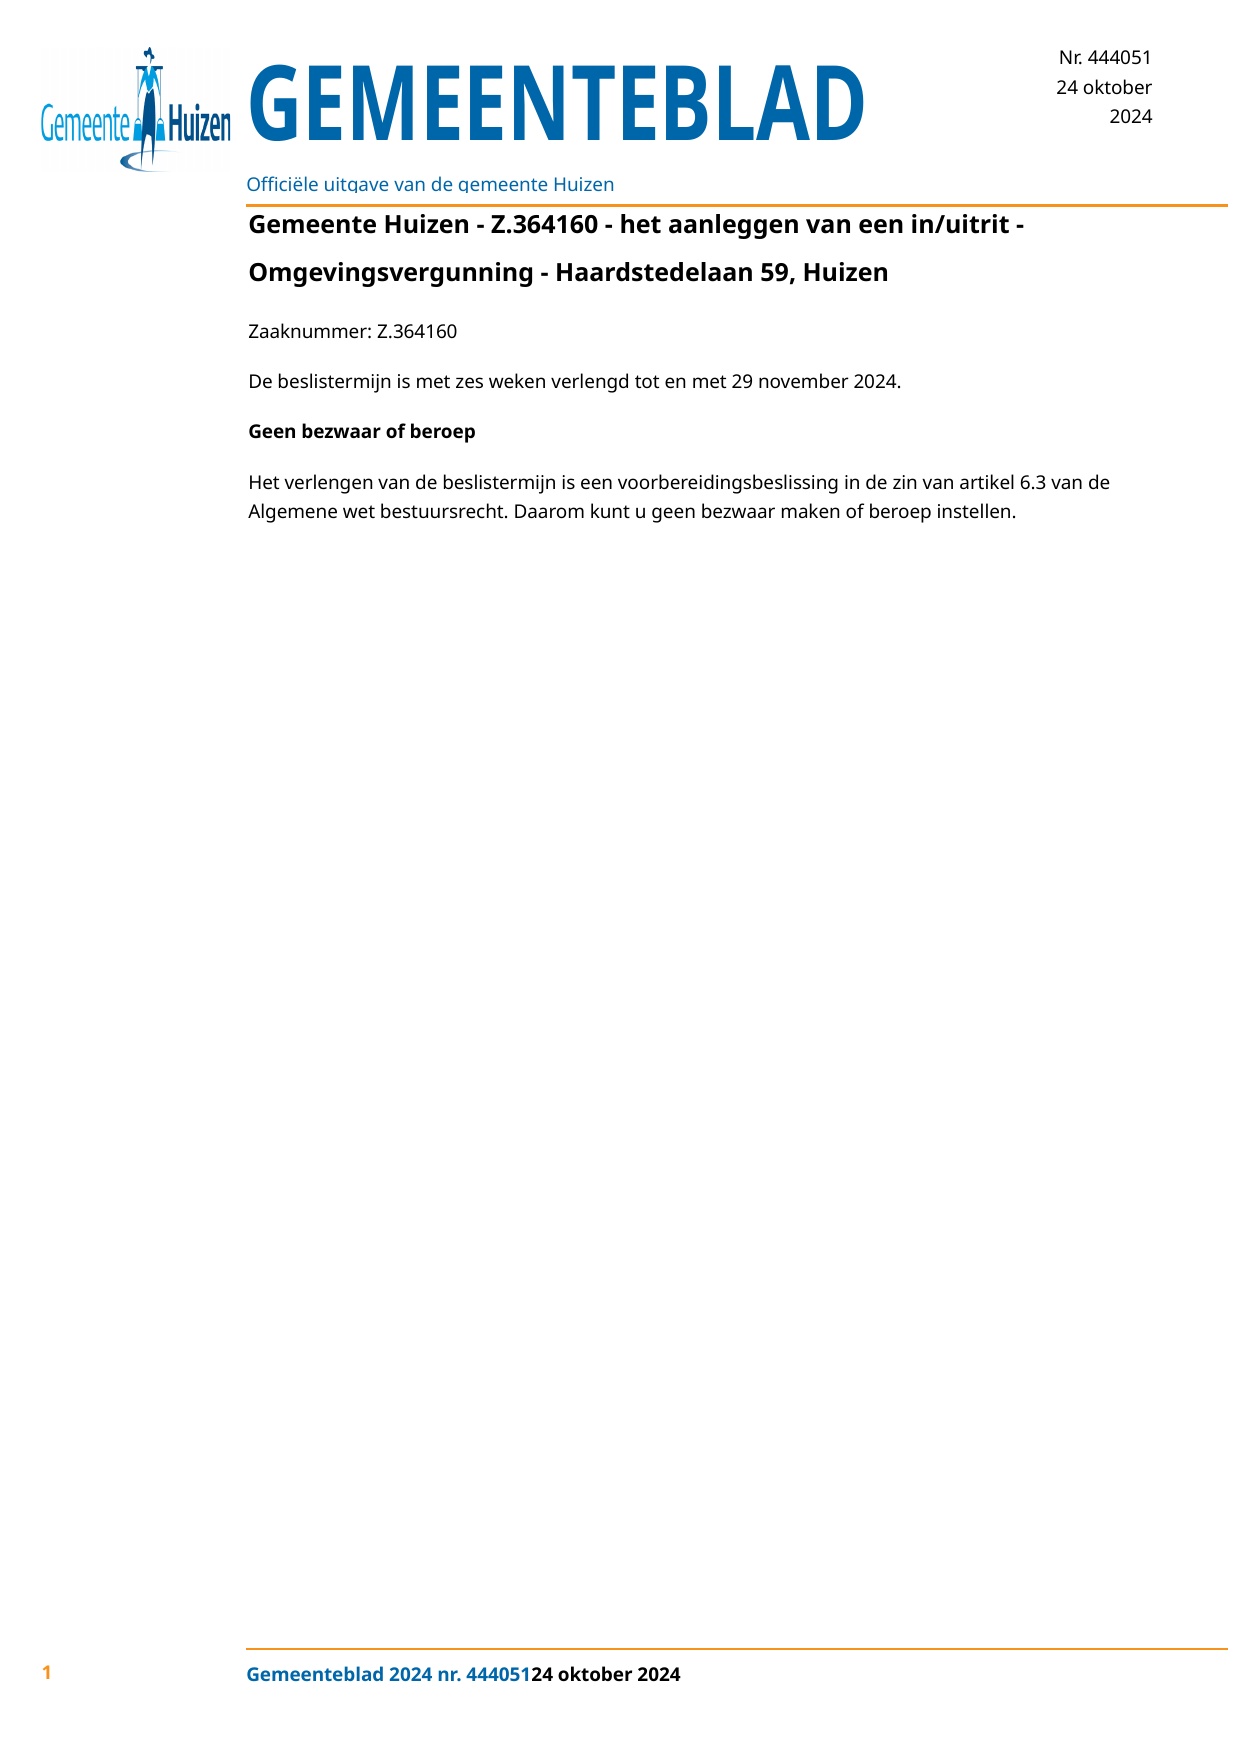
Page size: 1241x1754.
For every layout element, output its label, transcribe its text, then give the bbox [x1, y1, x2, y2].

picture [41, 47, 231, 172]
text Geen bezwaar of beroep [248, 419, 1152, 444]
text Zaaknummer: Z.364160 [248, 318, 1152, 344]
text Gemeente Huizen - Z.364160 - het aanleggen van een in/uitrit - Omgevingsvergunning - Haardstedelaan 59, Huizen [248, 207, 1152, 288]
text De beslistermijn is met zes weken verlengd tot en met 29 november 2024. [248, 368, 1152, 394]
text Het verlengen van de beslistermijn is een voorbereidingsbeslissing in de zin van artikel 6.3 van de Algemene wet bestuursrecht. Daarom kunt u geen bezwaar maken of beroep instellen. [248, 469, 1152, 524]
